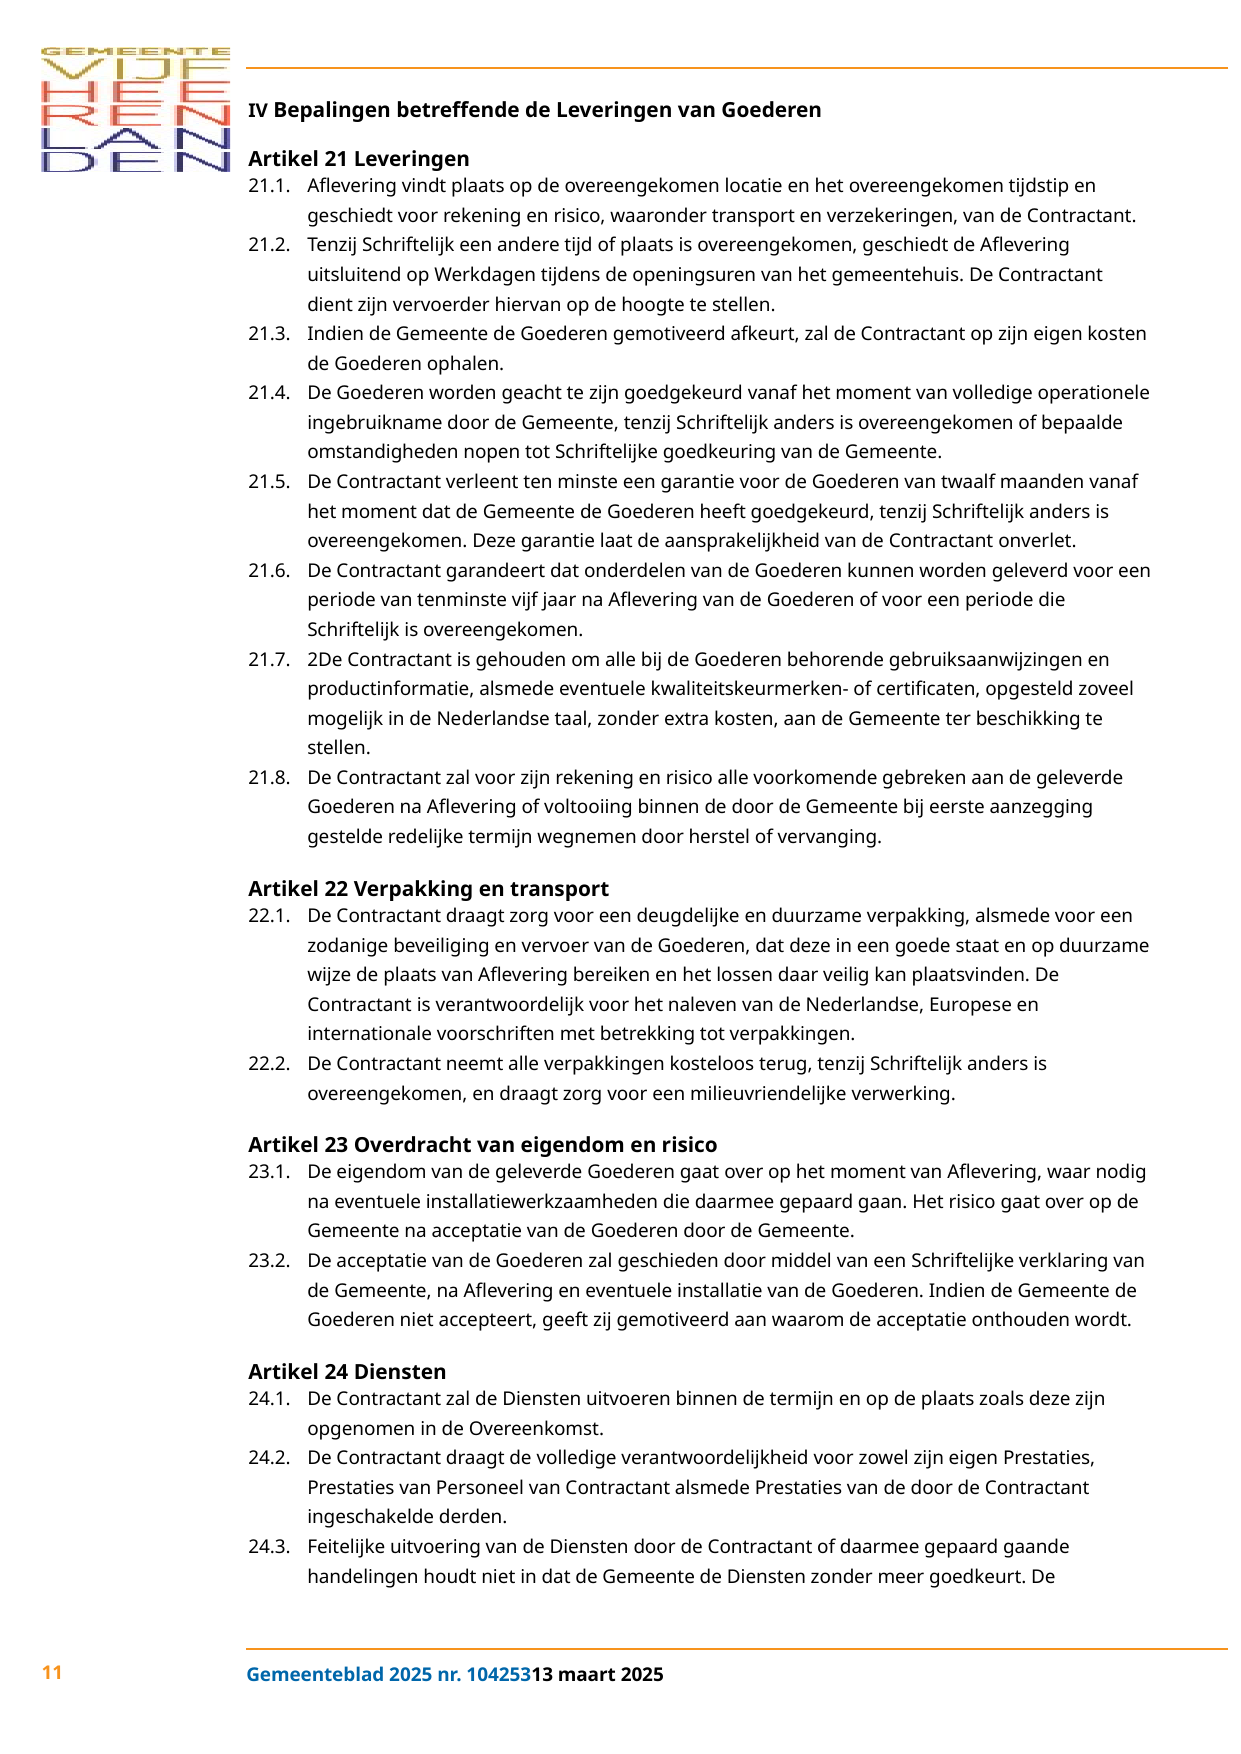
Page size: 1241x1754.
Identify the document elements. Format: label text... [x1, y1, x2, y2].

list 2De Contractant is gehouden om alle bij de Goederen behorende gebruiksaanwijzingen en productinformatie, alsmede eventuele kwaliteitskeurmerken- of certificaten, opgesteld zoveel mogelijk in de Nederlandse taal, zonder extra kosten, aan de Gemeente ter beschikking te stellen. [248, 646, 1152, 760]
text IV Bepalingen betreffende de Leveringen van Goederen [248, 95, 1152, 123]
list De Contractant verleent ten minste een garantie voor de Goederen van twaalf maanden vanaf het moment dat de Gemeente de Goederen heeft goedgekeurd, tenzij Schriftelijk anders is overeengekomen. Deze garantie laat de aansprakelijkheid van de Contractant onverlet. [248, 468, 1152, 553]
list De Contractant neemt alle verpakkingen kosteloos terug, tenzij Schriftelijk anders is overeengekomen, en draagt zorg voor een milieuvriendelijke verwerking. [248, 1050, 1152, 1105]
text Artikel 21 Leveringen [248, 144, 1152, 172]
list De acceptatie van de Goederen zal geschieden door middel van een Schriftelijke verklaring van de Gemeente, na Aflevering en eventuele installatie van de Goederen. Indien de Gemeente de Goederen niet accepteert, geeft zij gemotiveerd aan waarom de acceptatie onthouden wordt. [248, 1247, 1152, 1332]
text Artikel 22 Verpakking en transport [248, 874, 1152, 902]
list De Contractant zal voor zijn rekening en risico alle voorkomende gebreken aan de geleverde Goederen na Aflevering of voltooiing binnen de door de Gemeente bij eerste aanzegging gestelde redelijke termijn wegnemen door herstel of vervanging. [248, 764, 1152, 849]
list De Goederen worden geacht te zijn goedgekeurd vanaf het moment van volledige operationele ingebruikname door de Gemeente, tenzij Schriftelijk anders is overeengekomen of bepaalde omstandigheden nopen tot Schriftelijke goedkeuring van de Gemeente. [248, 379, 1152, 464]
list De eigendom van de geleverde Goederen gaat over op het moment van Aflevering, waar nodig na eventuele installatiewerkzaamheden die daarmee gepaard gaan. Het risico gaat over op de Gemeente na acceptatie van de Goederen door de Gemeente. [248, 1158, 1152, 1243]
list Tenzij Schriftelijk een andere tijd of plaats is overeengekomen, geschiedt de Aflevering uitsluitend op Werkdagen tijdens de openingsuren van het gemeentehuis. De Contractant dient zijn vervoerder hiervan op de hoogte te stellen. [248, 232, 1152, 317]
list De Contractant draagt de volledige verantwoordelijkheid voor zowel zijn eigen Prestaties, Prestaties van Personeel van Contractant alsmede Prestaties van de door de Contractant ingeschakelde derden. [248, 1444, 1152, 1529]
list De Contractant garandeert dat onderdelen van de Goederen kunnen worden geleverd voor een periode van tenminste vijf jaar na Aflevering van de Goederen of voor een periode die Schriftelijk is overeengekomen. [248, 557, 1152, 642]
list Aflevering vindt plaats op de overeengekomen locatie en het overeengekomen tijdstip en geschiedt voor rekening en risico, waaronder transport en verzekeringen, van de Contractant. [248, 172, 1152, 228]
text Artikel 24 Diensten [248, 1357, 1152, 1385]
list Indien de Gemeente de Goederen gemotiveerd afkeurt, zal de Contractant op zijn eigen kosten de Goederen ophalen. [248, 320, 1152, 376]
text Artikel 23 Overdracht van eigendom en risico [248, 1130, 1152, 1158]
list De Contractant draagt zorg voor een deugdelijke en duurzame verpakking, alsmede voor een zodanige beveiliging en vervoer van de Goederen, dat deze in een goede staat en op duurzame wijze de plaats van Aflevering bereiken en het lossen daar veilig kan plaatsvinden. De Contractant is verantwoordelijk voor het naleven van de Nederlandse, Europese en internationale voorschriften met betrekking tot verpakkingen. [248, 902, 1152, 1046]
list De Contractant zal de Diensten uitvoeren binnen de termijn en op de plaats zoals deze zijn opgenomen in de Overeenkomst. [248, 1385, 1152, 1441]
picture [41, 47, 231, 172]
list Feitelijke uitvoering van de Diensten door de Contractant of daarmee gepaard gaande handelingen houdt niet in dat de Gemeente de Diensten zonder meer goedkeurt. De [248, 1533, 1152, 1588]
